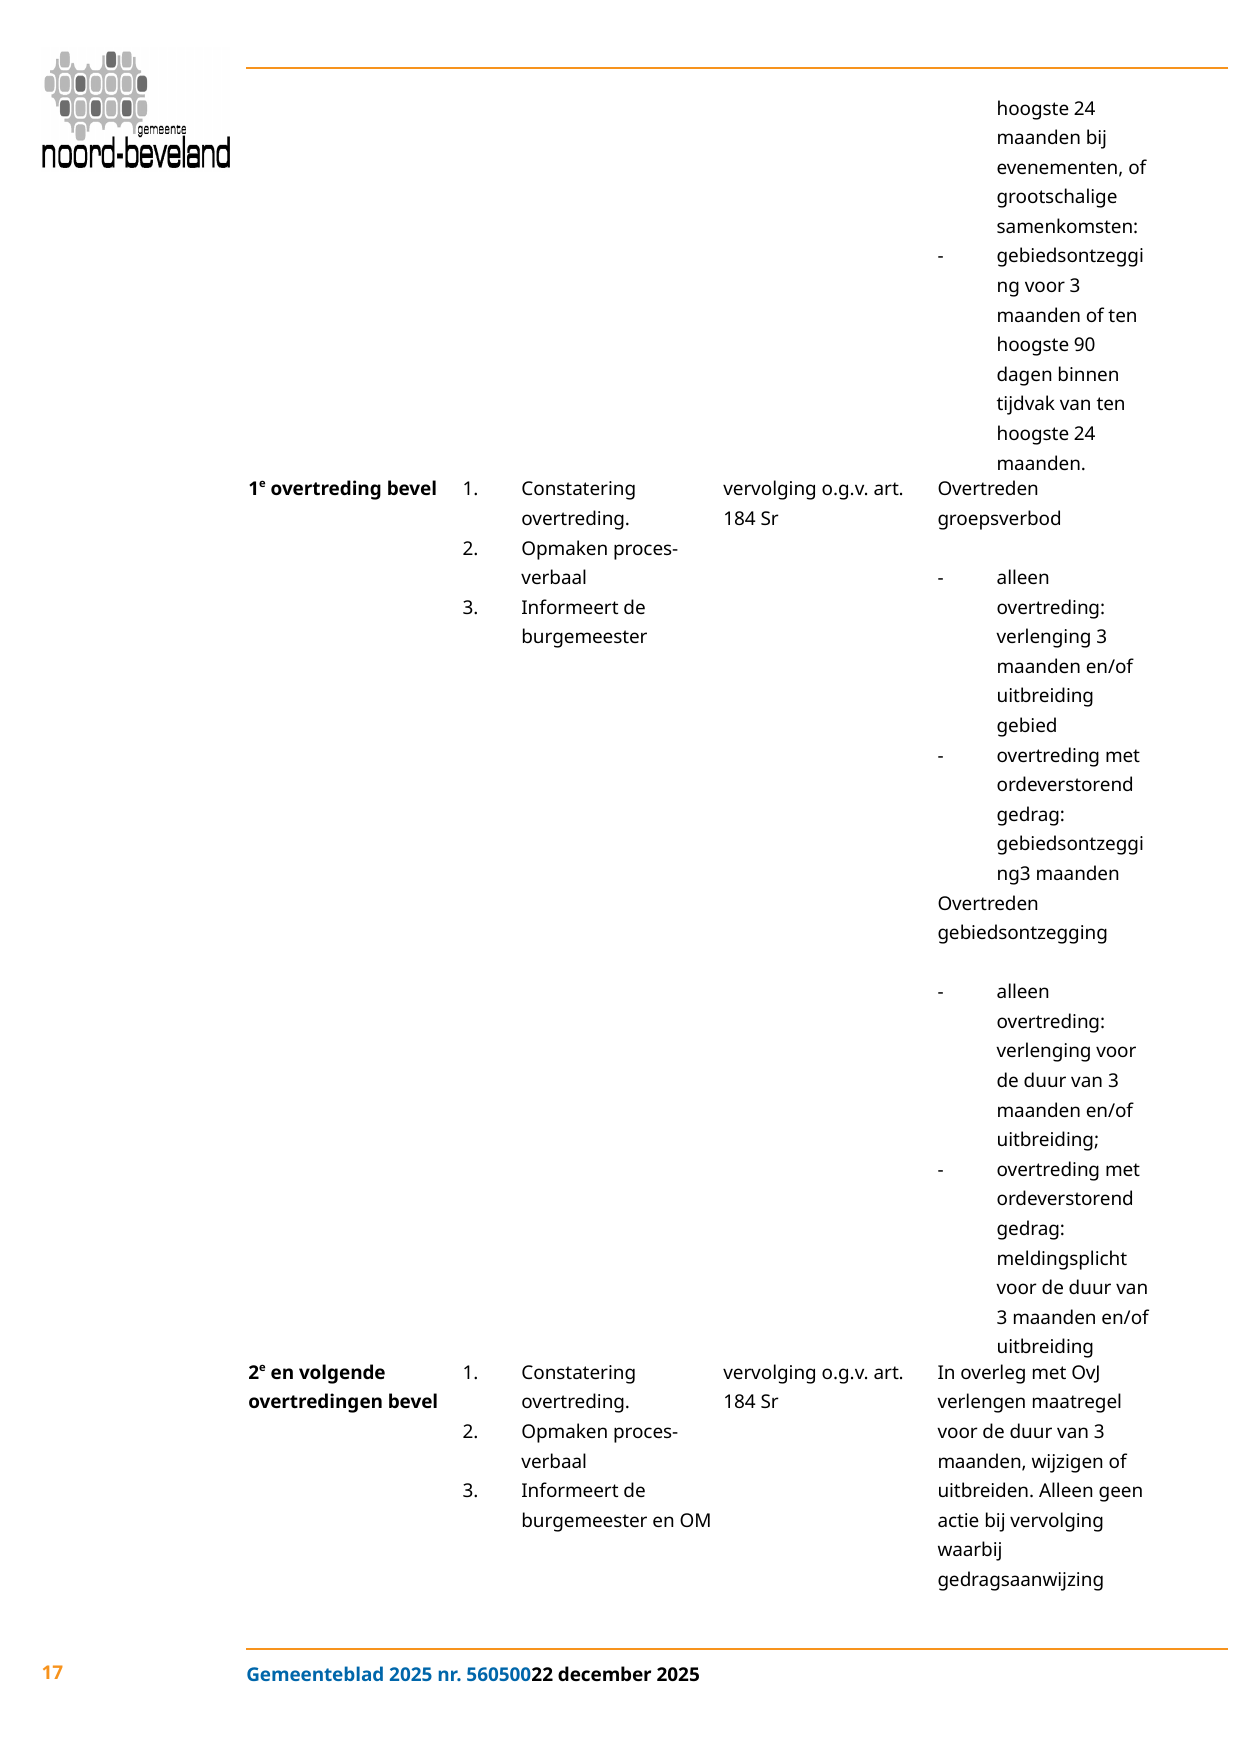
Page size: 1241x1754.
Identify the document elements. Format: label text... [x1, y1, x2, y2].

table_cell In overleg met OvJ verlengen maatregel voor de duur van 3 maanden, wijzigen of uitbreiden. Alleen geen actie bij vervolging waarbij gedragsaanwijzing [937, 1359, 1152, 1592]
table_cell Overtreden groepsverbod alleen overtreding: verlenging 3 maanden en/of uitbreiding gebied overtreding met ordeverstorend gedrag: gebiedsontzegging3 maanden Overtreden gebiedsontzegging alleen overtreding: verlenging voor de duur van 3 maanden en/of uitbreiding; overtreding met ordeverstorend gedrag: meldingsplicht voor de duur van 3 maanden en/of uitbreiding [937, 476, 1152, 1359]
table_cell [723, 95, 937, 476]
table_cell Constatering overtreding. Opmaken proces-verbaal Informeert de burgemeester [462, 476, 723, 1359]
table_cell 2e en volgende overtredingen bevel [248, 1359, 462, 1592]
table_cell vervolging o.g.v. art. 184 Sr [723, 476, 937, 1359]
table_cell vervolging o.g.v. art. 184 Sr [723, 1359, 937, 1592]
table_cell Constatering overtreding. Opmaken proces-verbaal Informeert de burgemeester en OM [462, 1359, 723, 1592]
picture [41, 47, 231, 172]
table_cell hoogste 24 maanden bij evenementen, of grootschalige samenkomsten: gebiedsontzegging voor 3 maanden of ten hoogste 90 dagen binnen tijdvak van ten hoogste 24 maanden. [937, 95, 1152, 476]
table_cell [462, 95, 723, 476]
table_cell 1e overtreding bevel [248, 476, 462, 1359]
table_cell [248, 95, 462, 476]
